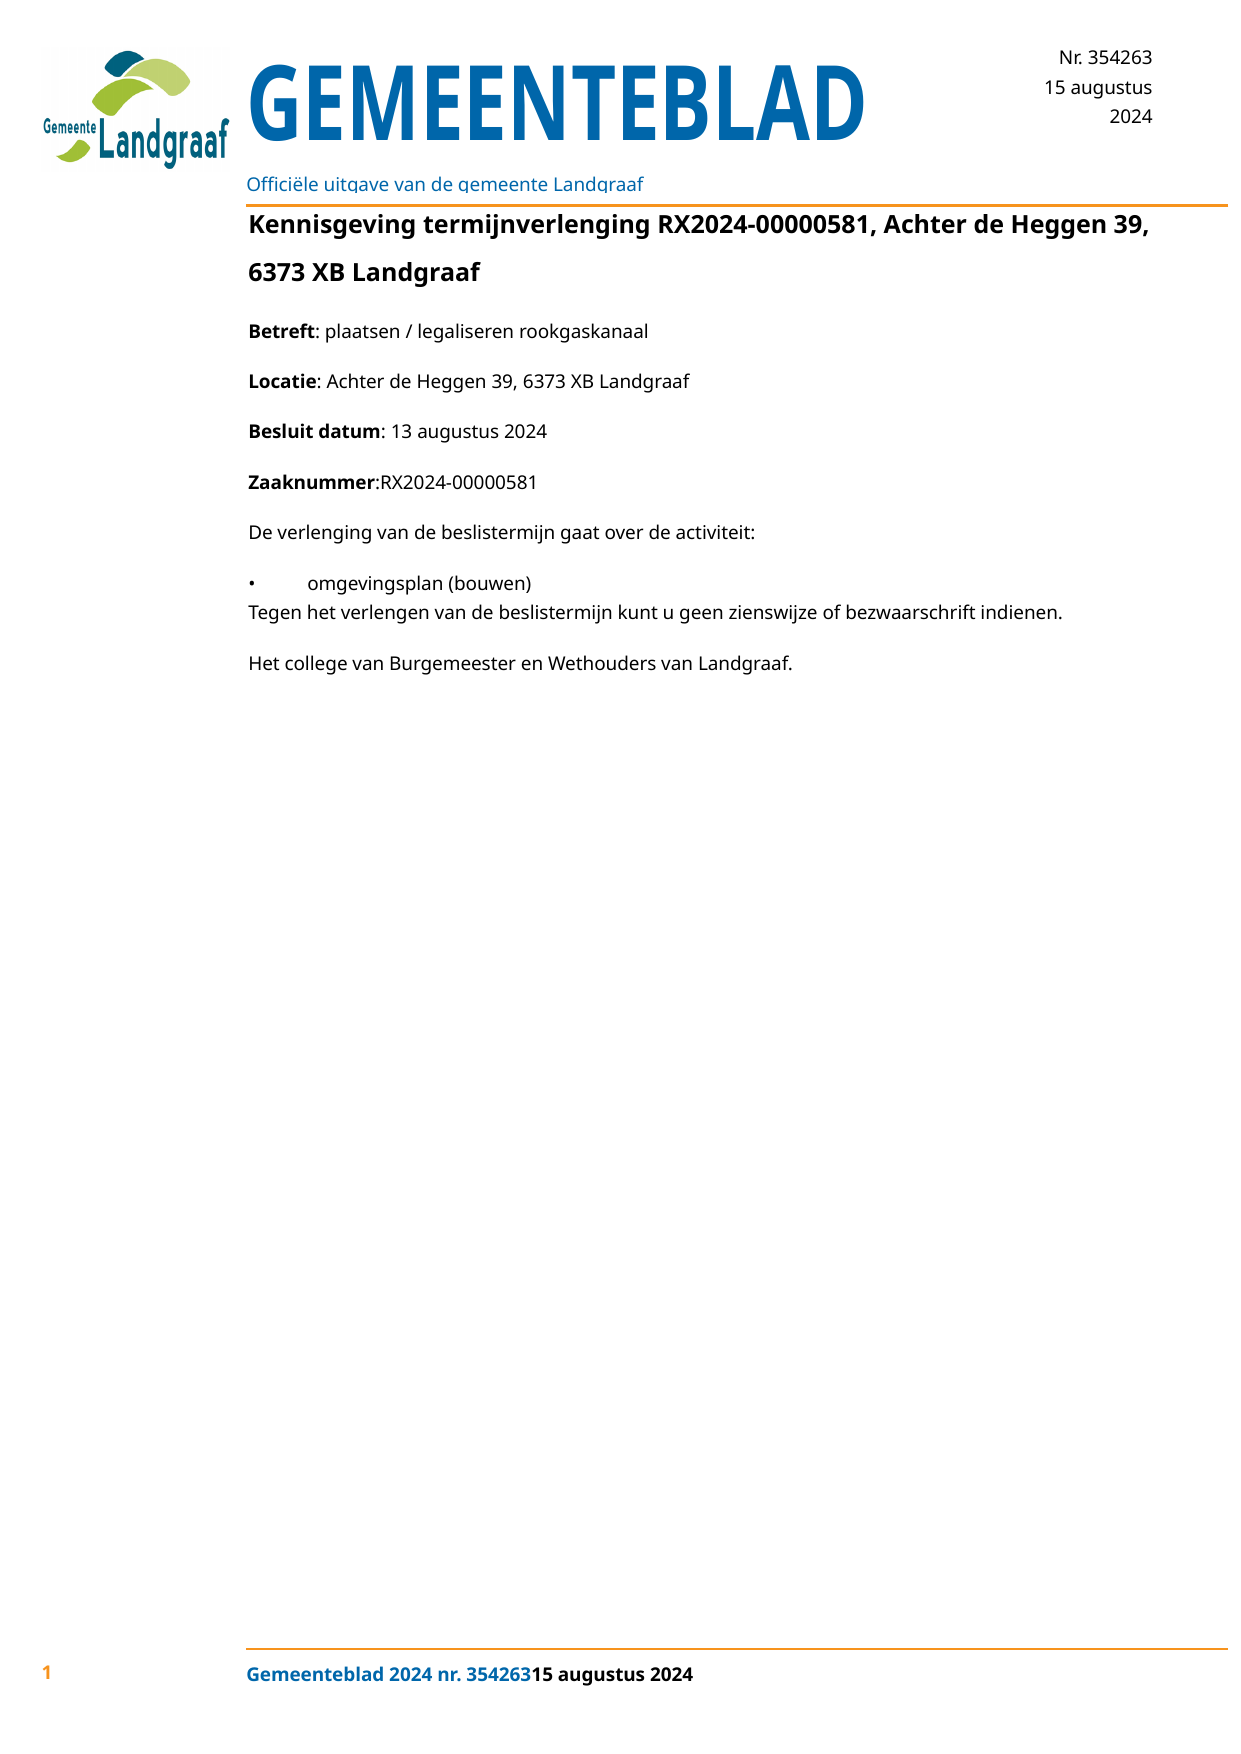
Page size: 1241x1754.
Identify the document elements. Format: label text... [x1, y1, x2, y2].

text De verlenging van de beslistermijn gaat over de activiteit: [248, 519, 1152, 545]
picture [41, 47, 231, 172]
text Het college van Burgemeester en Wethouders van Landgraaf. [248, 650, 1152, 676]
text Zaaknummer:RX2024-00000581 [248, 469, 1152, 495]
text Besluit datum: 13 augustus 2024 [248, 419, 1152, 444]
text Kennisgeving termijnverlenging RX2024-00000581, Achter de Heggen 39, 6373 XB Landgraaf [248, 207, 1152, 288]
text Locatie: Achter de Heggen 39, 6373 XB Landgraaf [248, 368, 1152, 394]
text Betreft: plaatsen / legaliseren rookgaskanaal [248, 318, 1152, 344]
text Tegen het verlengen van de beslistermijn kunt u geen zienswijze of bezwaarschrift indienen. [248, 599, 1152, 625]
list omgevingsplan (bouwen) [248, 570, 1152, 596]
